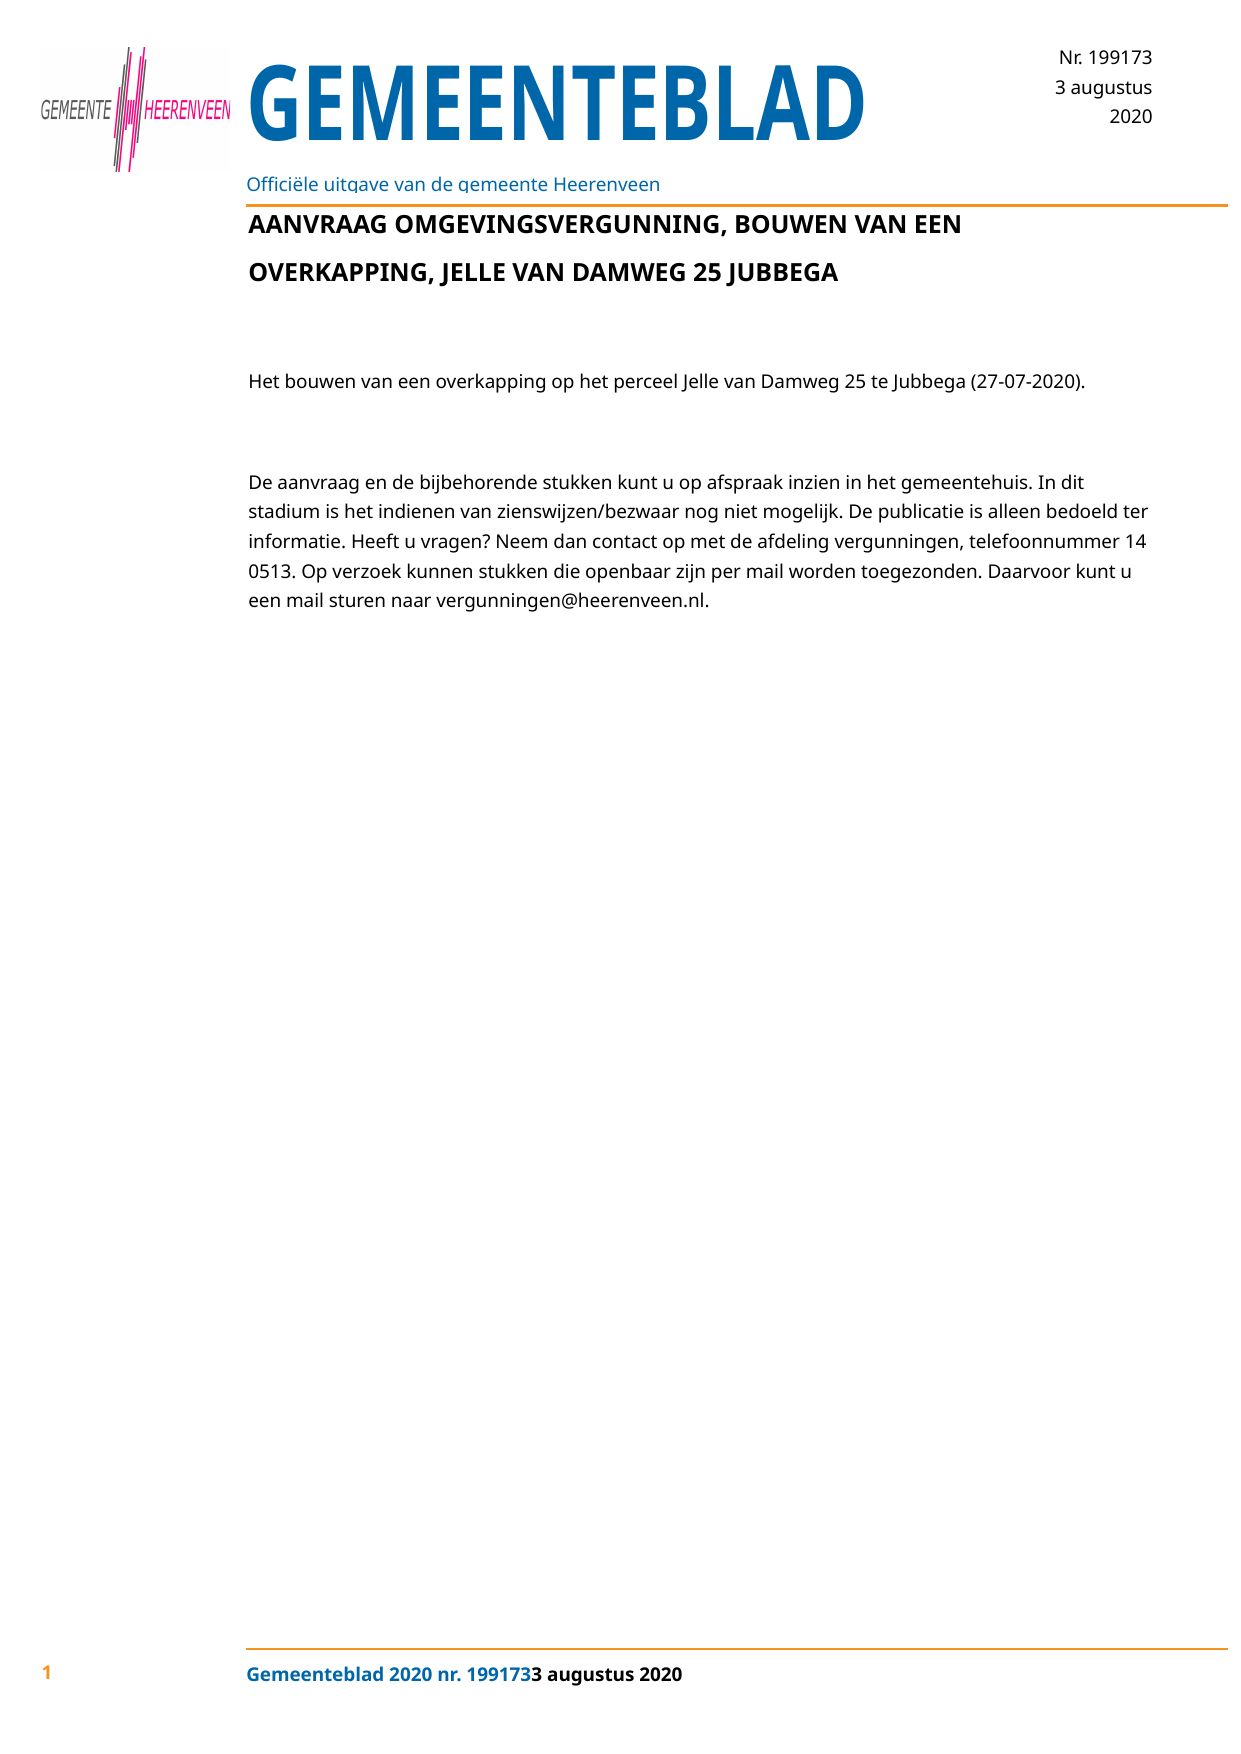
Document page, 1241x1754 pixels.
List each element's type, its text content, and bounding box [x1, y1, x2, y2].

text AANVRAAG OMGEVINGSVERGUNNING, BOUWEN VAN EEN OVERKAPPING, JELLE VAN DAMWEG 25 JUBBEGA [248, 207, 1152, 288]
picture [41, 47, 231, 172]
text De aanvraag en de bijbehorende stukken kunt u op afspraak inzien in het gemeentehuis. In dit stadium is het indienen van zienswijzen/bezwaar nog niet mogelijk. De publicatie is alleen bedoeld ter informatie. Heeft u vragen? Neem dan contact op met de afdeling vergunningen, telefoonnummer 14 0513. Op verzoek kunnen stukken die openbaar zijn per mail worden toegezonden. Daarvoor kunt u een mail sturen naar vergunningen@heerenveen.nl. [248, 469, 1152, 613]
text Het bouwen van een overkapping op het perceel Jelle van Damweg 25 te Jubbega (27-07-2020). [248, 368, 1152, 394]
